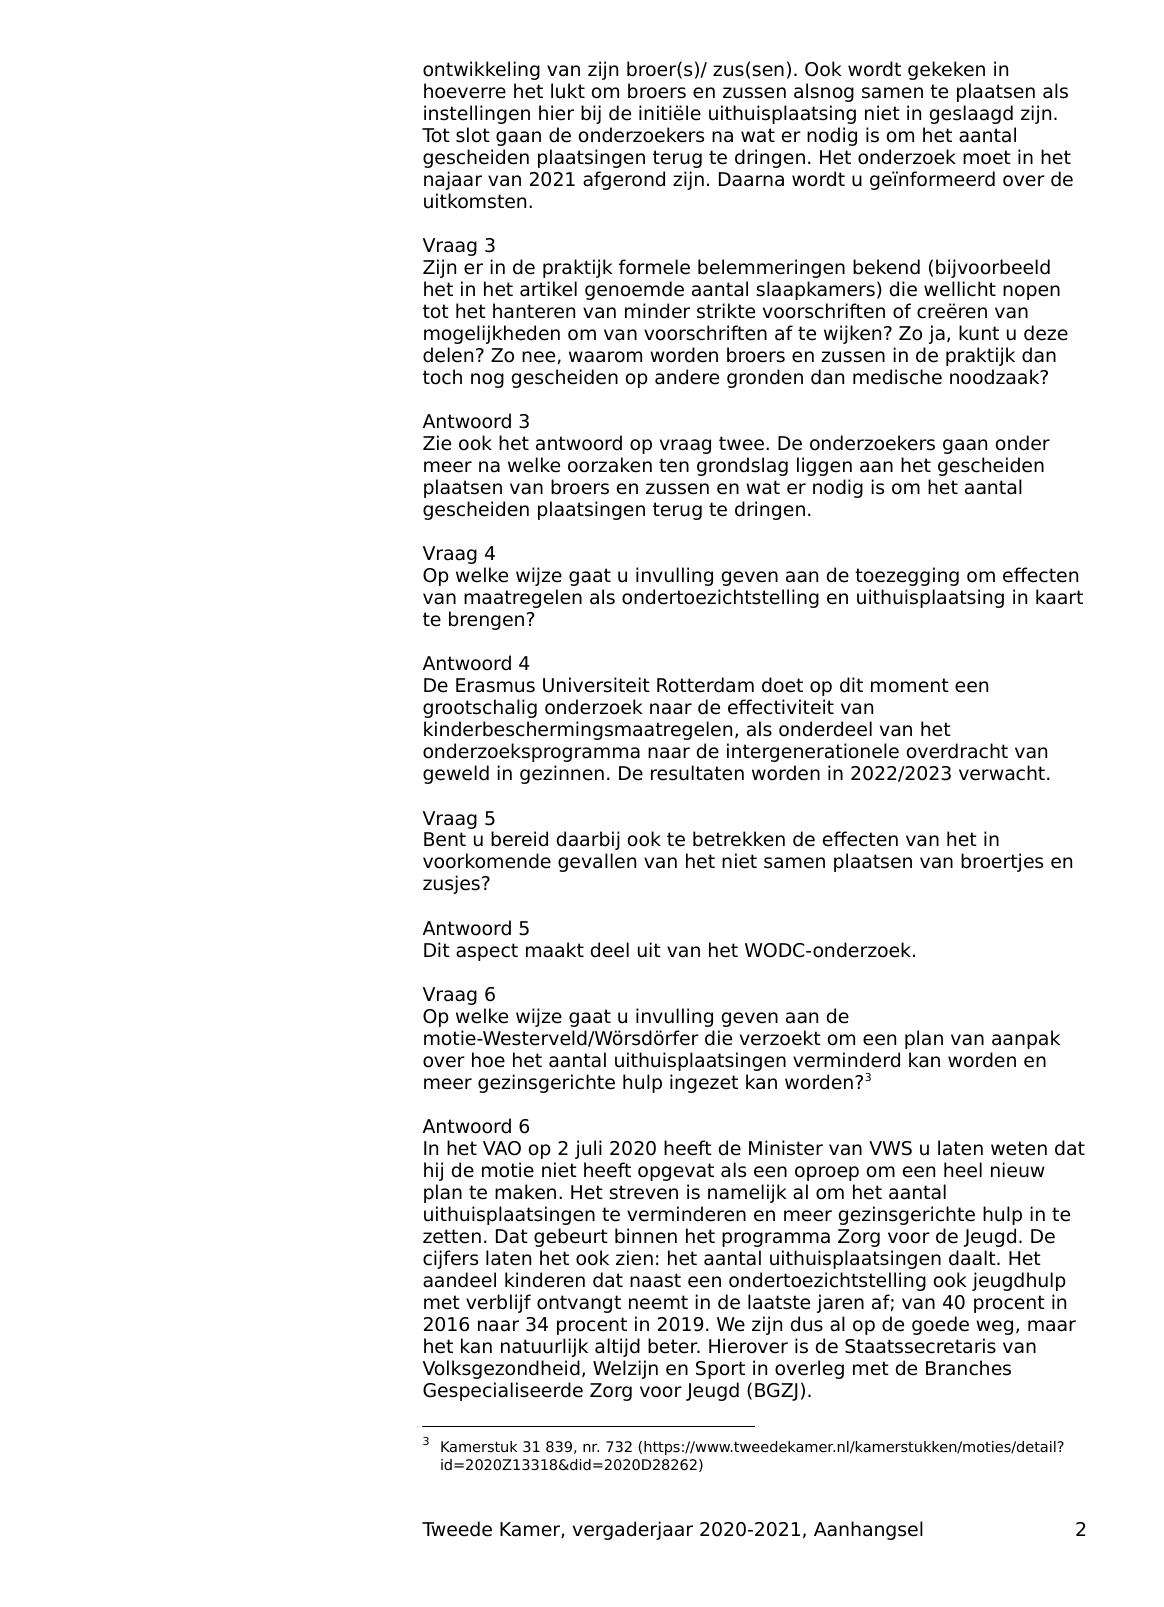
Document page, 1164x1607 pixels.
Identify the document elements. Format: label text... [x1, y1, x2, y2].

text Op welke wijze gaat u invulling geven aan de motie-Westerveld/Wörsdörfer die verzoekt om een plan van aanpak over hoe het aantal uithuisplaatsingen verminderd kan worden en meer gezinsgerichte hulp ingezet kan worden? [422, 1006, 1087, 1093]
text Bent u bereid daarbij ook te betrekken de effecten van het in voorkomende gevallen van het niet samen plaatsen van broertjes en zusjes? [422, 829, 1087, 895]
text Vraag 5 [422, 807, 1087, 829]
text Antwoord 6 [422, 1116, 1087, 1138]
text ontwikkeling van zijn broer(s)/ zus(sen). Ook wordt gekeken in hoeverre het lukt om broers en zussen alsnog samen te plaatsen als instellingen hier bij de initiële uithuisplaatsing niet in geslaagd zijn. Tot slot gaan de onderzoekers na wat er nodig is om het aantal gescheiden plaatsingen terug te dringen. Het onderzoek moet in het najaar van 2021 afgerond zijn. Daarna wordt u geïnformeerd over de uitkomsten. [422, 59, 1087, 213]
text Kamerstuk 31 839, nr. 732 (https://www.tweedekamer.nl/kamerstukken/moties/detail?id=2020Z13318&did=2020D28262) [422, 1435, 1087, 1474]
text Vraag 6 [422, 984, 1087, 1006]
text Vraag 3 [422, 235, 1087, 257]
text Zie ook het antwoord op vraag twee. De onderzoekers gaan onder meer na welke oorzaken ten grondslag liggen aan het gescheiden plaatsen van broers en zussen en wat er nodig is om het aantal gescheiden plaatsingen terug te dringen. [422, 433, 1087, 521]
text De Erasmus Universiteit Rotterdam doet op dit moment een grootschalig onderzoek naar de effectiviteit van kinderbeschermingsmaatregelen, als onderdeel van het onderzoeksprogramma naar de intergenerationele overdracht van geweld in gezinnen. De resultaten worden in 2022/2023 verwacht. [422, 675, 1087, 785]
text Antwoord 3 [422, 411, 1087, 433]
text Vraag 4 [422, 543, 1087, 565]
text Antwoord 5 [422, 917, 1087, 939]
text Dit aspect maakt deel uit van het WODC-onderzoek. [422, 939, 1087, 961]
text Op welke wijze gaat u invulling geven aan de toezegging om effecten van maatregelen als ondertoezichtstelling en uithuisplaatsing in kaart te brengen? [422, 565, 1087, 631]
text Antwoord 4 [422, 653, 1087, 675]
text Zijn er in de praktijk formele belemmeringen bekend (bijvoorbeeld het in het artikel genoemde aantal slaapkamers) die wellicht nopen tot het hanteren van minder strikte voorschriften of creëren van mogelijkheden om van voorschriften af te wijken? Zo ja, kunt u deze delen? Zo nee, waarom worden broers en zussen in de praktijk dan toch nog gescheiden op andere gronden dan medische noodzaak? [422, 257, 1087, 389]
text In het VAO op 2 juli 2020 heeft de Minister van VWS u laten weten dat hij de motie niet heeft opgevat als een oproep om een heel nieuw plan te maken. Het streven is namelijk al om het aantal uithuisplaatsingen te verminderen en meer gezinsgerichte hulp in te zetten. Dat gebeurt binnen het programma Zorg voor de Jeugd. De cijfers laten het ook zien: het aantal uithuisplaatsingen daalt. Het aandeel kinderen dat naast een ondertoezichtstelling ook jeugdhulp met verblijf ontvangt neemt in de laatste jaren af; van 40 procent in 2016 naar 34 procent in 2019. We zijn dus al op de goede weg, maar het kan natuurlijk altijd beter. Hierover is de Staatssecretaris van Volksgezondheid, Welzijn en Sport in overleg met de Branches Gespecialiseerde Zorg voor Jeugd (BGZJ). [422, 1138, 1087, 1401]
